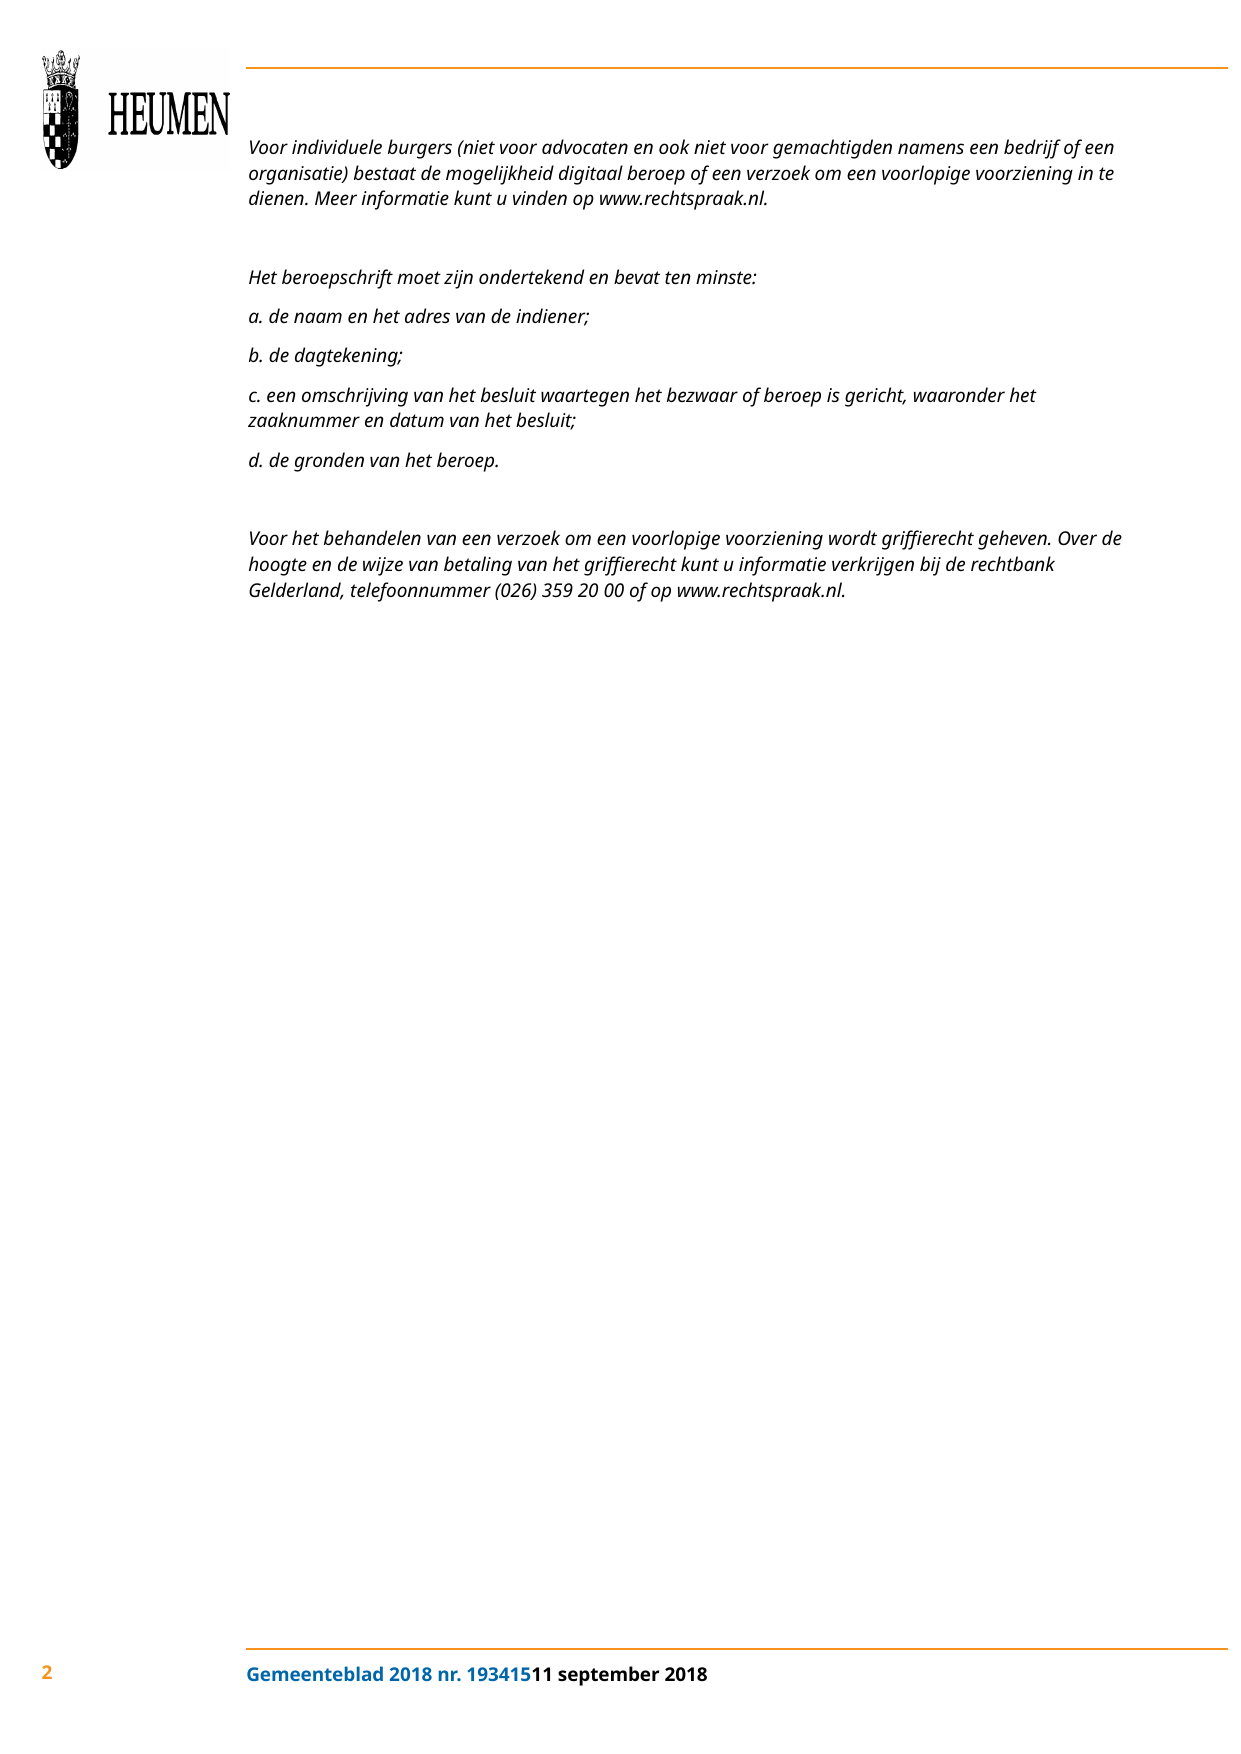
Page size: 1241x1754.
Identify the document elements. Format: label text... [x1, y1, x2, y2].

text d. de gronden van het beroep. [248, 447, 1152, 473]
text a. de naam en het adres van de indiener; [248, 303, 1152, 329]
text b. de dagtekening; [248, 343, 1152, 368]
picture [41, 47, 231, 172]
text Voor individuele burgers (niet voor advocaten en ook niet voor gemachtigden namens een bedrijf of een organisatie) bestaat de mogelijkheid digitaal beroep of een verzoek om een voorlopige voorziening in te dienen. Meer informatie kunt u vinden op www.rechtspraak.nl. [248, 134, 1152, 211]
text Voor het behandelen van een verzoek om een voorlopige voorziening wordt griffierecht geheven. Over de hoogte en de wijze van betaling van het griffierecht kunt u informatie verkrijgen bij de rechtbank Gelderland, telefoonnummer (026) 359 20 00 of op www.rechtspraak.nl. [248, 525, 1152, 603]
text c. een omschrijving van het besluit waartegen het bezwaar of beroep is gericht, waaronder het zaaknummer en datum van het besluit; [248, 382, 1152, 433]
text Het beroepschrift moet zijn ondertekend en bevat ten minste: [248, 264, 1152, 290]
